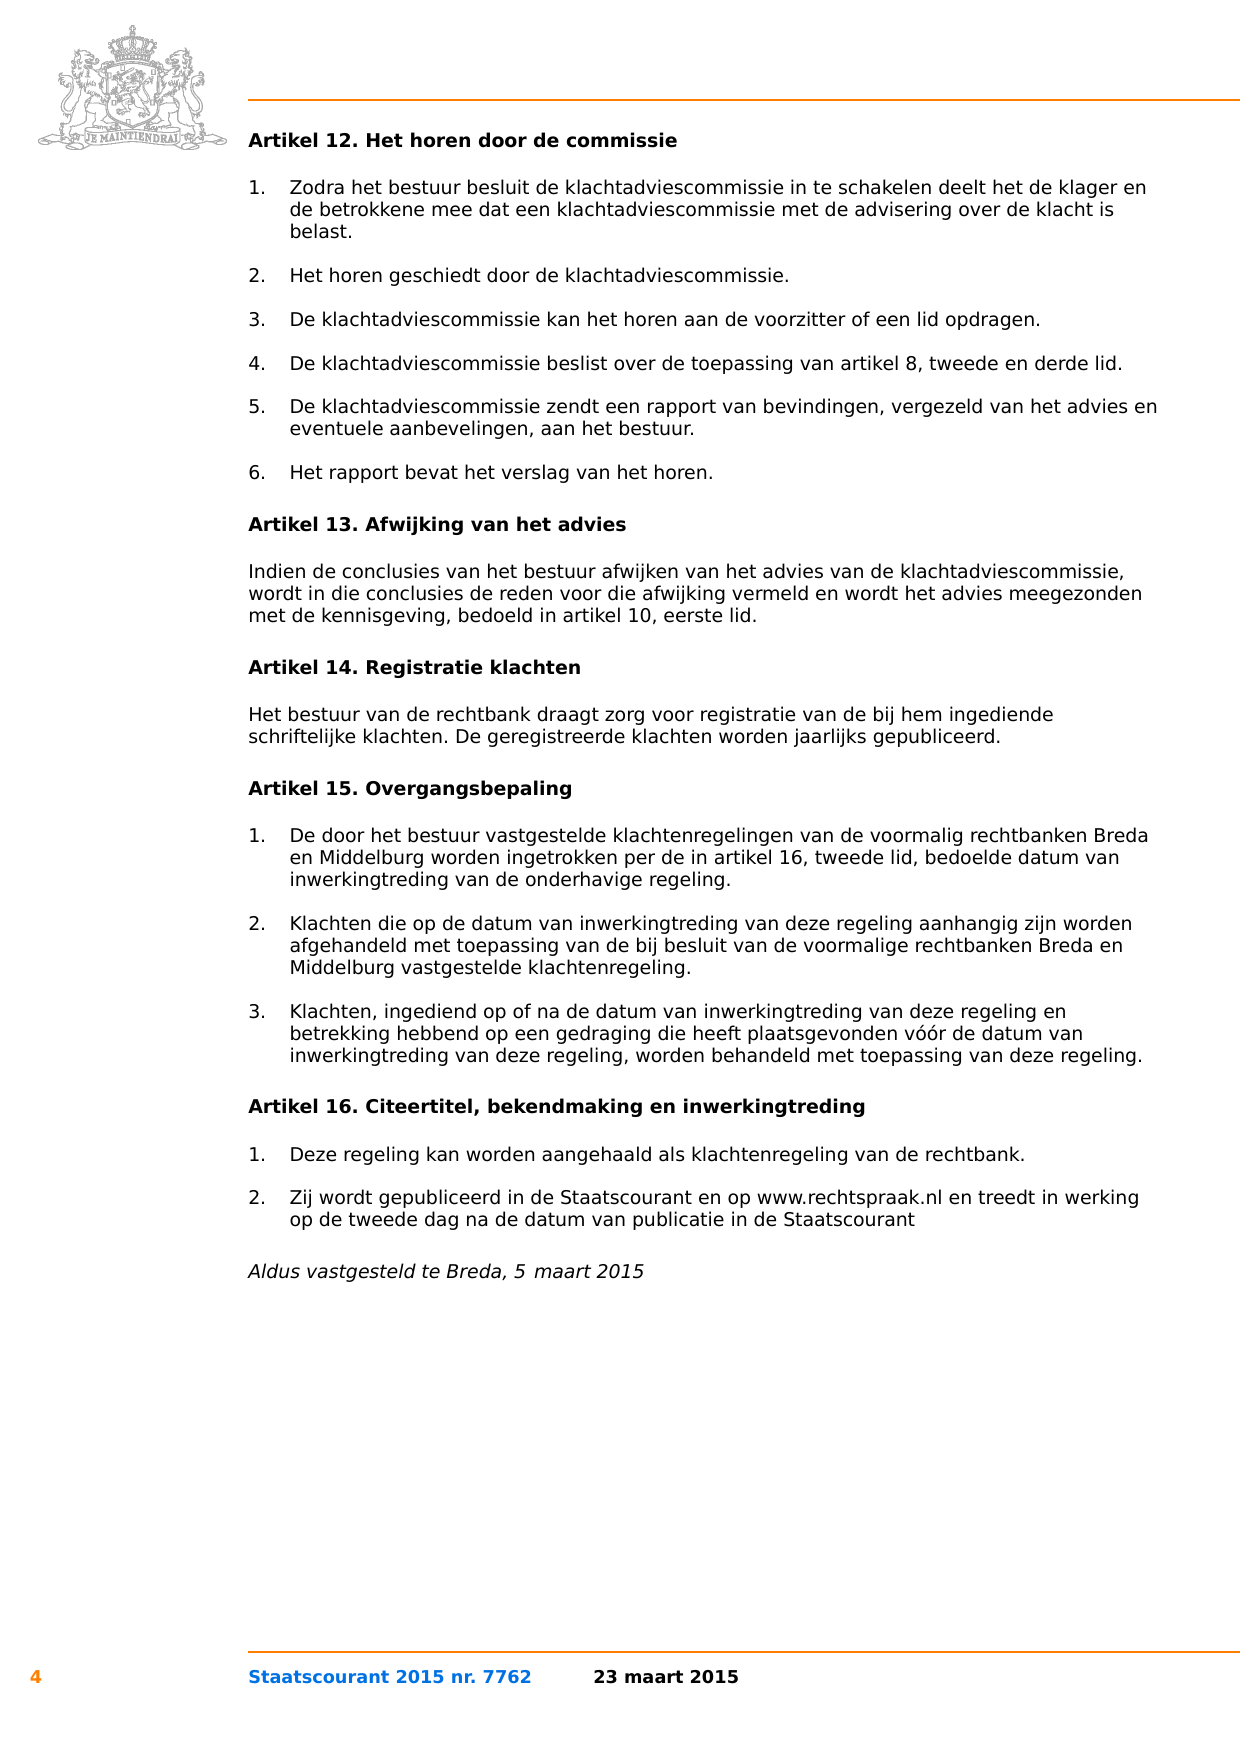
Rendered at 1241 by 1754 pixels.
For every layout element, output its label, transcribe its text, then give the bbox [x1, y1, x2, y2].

text 3. Klachten, ingediend op of na de datum van inwerkingtreding van deze regeling en betrekking hebbend op een gedraging die heeft plaatsgevonden vóór de datum van inwerkingtreding van deze regeling, worden behandeld met toepassing van deze regeling. [248, 1001, 1163, 1066]
text 1. Deze regeling kan worden aangehaald als klachtenregeling van de rechtbank. [248, 1143, 1163, 1165]
text Aldus vastgesteld te Breda, 5 maart 2015 [248, 1261, 1163, 1283]
text 5. De klachtadviescommissie zendt een rapport van bevindingen, vergezeld van het advies en eventuele aanbevelingen, aan het bestuur. [248, 396, 1163, 440]
text Indien de conclusies van het bestuur afwijken van het advies van de klachtadviescommissie, wordt in die conclusies de reden voor die afwijking vermeld en wordt het advies meegezonden met de kennisgeving, bedoeld in artikel 10, eerste lid. [248, 561, 1163, 627]
text 1. Zodra het bestuur besluit de klachtadviescommissie in te schakelen deelt het de klager en de betrokkene mee dat een klachtadviescommissie met de advisering over de klacht is belast. [248, 177, 1163, 243]
subtitle Artikel 16. Citeertitel, bekendmaking en inwerkingtreding [248, 1096, 1163, 1118]
subtitle Artikel 14. Registratie klachten [248, 657, 1163, 679]
text 2. Zij wordt gepubliceerd in de Staatscourant en op www.rechtspraak.nl en treedt in werking op de tweede dag na de datum van publicatie in de Staatscourant [248, 1187, 1163, 1231]
text 1. De door het bestuur vastgestelde klachtenregelingen van de voormalig rechtbanken Breda en Middelburg worden ingetrokken per de in artikel 16, tweede lid, bedoelde datum van inwerkingtreding van de onderhavige regeling. [248, 825, 1163, 891]
subtitle Artikel 15. Overgangsbepaling [248, 778, 1163, 800]
text 2. Het horen geschiedt door de klachtadviescommissie. [248, 265, 1163, 287]
text Het bestuur van de rechtbank draagt zorg voor registratie van de bij hem ingediende schriftelijke klachten. De geregistreerde klachten worden jaarlijks gepubliceerd. [248, 704, 1163, 748]
subtitle Artikel 13. Afwijking van het advies [248, 514, 1163, 536]
picture [38, 25, 227, 150]
text 6. Het rapport bevat het verslag van het horen. [248, 462, 1163, 484]
text 2. Klachten die op de datum van inwerkingtreding van deze regeling aanhangig zijn worden afgehandeld met toepassing van de bij besluit van de voormalige rechtbanken Breda en Middelburg vastgestelde klachtenregeling. [248, 913, 1163, 979]
subtitle Artikel 12. Het horen door de commissie [248, 130, 1163, 152]
text 4. De klachtadviescommissie beslist over de toepassing van artikel 8, tweede en derde lid. [248, 352, 1163, 374]
text 3. De klachtadviescommissie kan het horen aan de voorzitter of een lid opdragen. [248, 308, 1163, 331]
